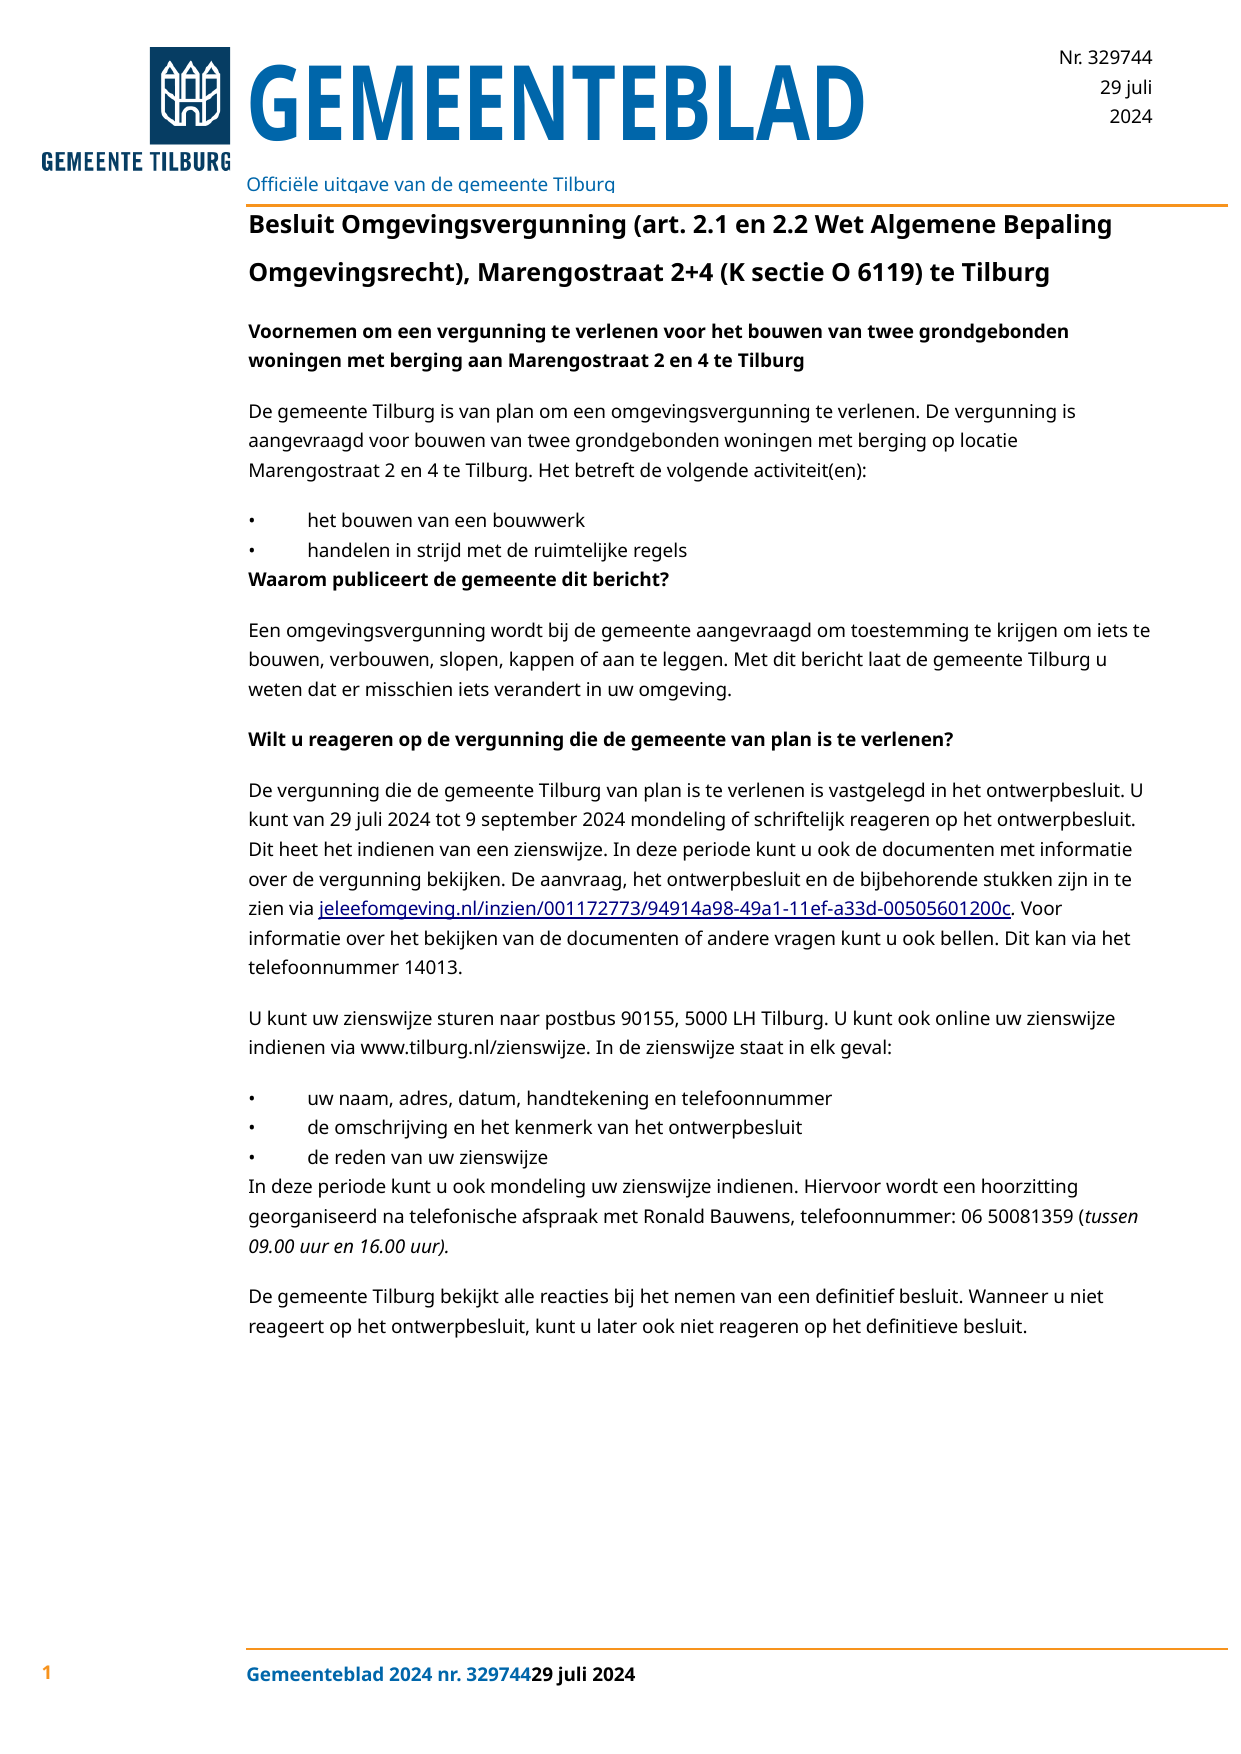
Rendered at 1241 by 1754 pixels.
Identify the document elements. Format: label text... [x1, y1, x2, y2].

text De gemeente Tilburg is van plan om een omgevingsvergunning te verlenen. De vergunning is aangevraagd voor bouwen van twee grondgebonden woningen met berging op locatie Marengostraat 2 en 4 te Tilburg. Het betreft de volgende activiteit(en): [248, 398, 1152, 483]
list de omschrijving en het kenmerk van het ontwerpbesluit [248, 1114, 1152, 1140]
list uw naam, adres, datum, handtekening en telefoonnummer [248, 1085, 1152, 1111]
list handelen in strijd met de ruimtelijke regels [248, 537, 1152, 563]
text Wilt u reageren op de vergunning die de gemeente van plan is te verlenen? [248, 727, 1152, 752]
text Voornemen om een vergunning te verlenen voor het bouwen van twee grondgebonden woningen met berging aan Marengostraat 2 en 4 te Tilburg [248, 318, 1152, 373]
list de reden van uw zienswijze [248, 1144, 1152, 1170]
text Een omgevingsvergunning wordt bij de gemeente aangevraagd om toestemming te krijgen om iets te bouwen, verbouwen, slopen, kappen of aan te leggen. Met dit bericht laat de gemeente Tilburg u weten dat er misschien iets verandert in uw omgeving. [248, 617, 1152, 702]
text Waarom publiceert de gemeente dit bericht? [248, 567, 1152, 592]
text U kunt uw zienswijze sturen naar postbus 90155, 5000 LH Tilburg. U kunt ook online uw zienswijze indienen via www.tilburg.nl/zienswijze. In de zienswijze staat in elk geval: [248, 1005, 1152, 1060]
text De gemeente Tilburg bekijkt alle reacties bij het nemen van een definitief besluit. Wanneer u niet reageert op het ontwerpbesluit, kunt u later ook niet reageren op het definitieve besluit. [248, 1283, 1152, 1339]
text In deze periode kunt u ook mondeling uw zienswijze indienen. Hiervoor wordt een hoorzitting georganiseerd na telefonische afspraak met Ronald Bauwens, telefoonnummer: 06 50081359 (tussen 09.00 uur en 16.00 uur). [248, 1174, 1152, 1259]
text Besluit Omgevingsvergunning (art. 2.1 en 2.2 Wet Algemene Bepaling Omgevingsrecht), Marengostraat 2+4 (K sectie O 6119) te Tilburg [248, 207, 1152, 288]
list het bouwen van een bouwwerk [248, 507, 1152, 533]
picture [41, 47, 231, 172]
text De vergunning die de gemeente Tilburg van plan is te verlenen is vastgelegd in het ontwerpbesluit. U kunt van 29 juli 2024 tot 9 september 2024 mondeling of schriftelijk reageren op het ontwerpbesluit. Dit heet het indienen van een zienswijze. In deze periode kunt u ook de documenten met informatie over de vergunning bekijken. De aanvraag, het ontwerpbesluit en de bijbehorende stukken zijn in te zien via jeleefomgeving.nl/inzien/001172773/94914a98-49a1-11ef-a33d-00505601200c. Voor informatie over het bekijken van de documenten of andere vragen kunt u ook bellen. Dit kan via het telefoonnummer 14013. [248, 777, 1152, 980]
